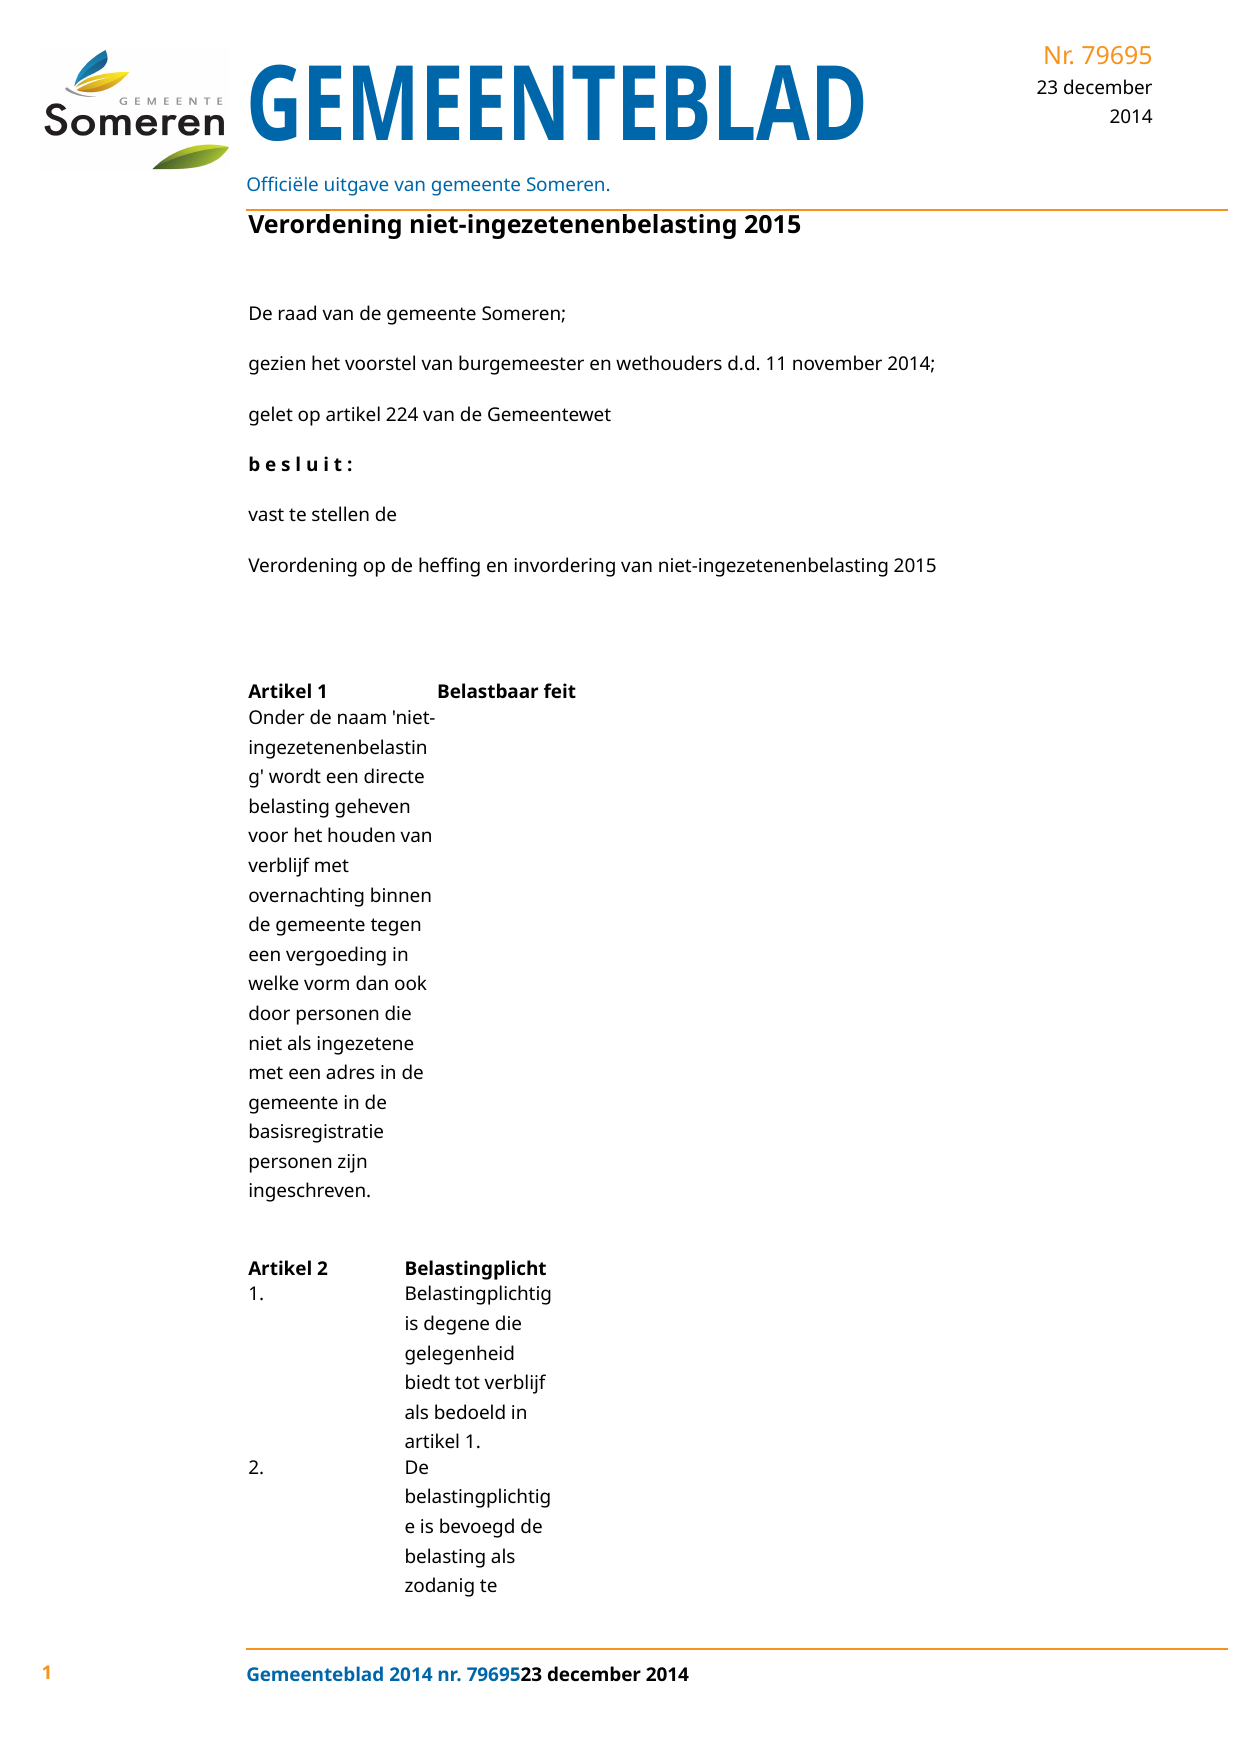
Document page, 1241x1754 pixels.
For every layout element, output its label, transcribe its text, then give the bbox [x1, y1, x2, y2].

table_cell Onder de naam 'niet-ingezetenenbelasting' wordt een directe belasting geheven voor het houden van verblijf met overnachting binnen de gemeente tegen een vergoeding in welke vorm dan ook door personen die niet als ingezetene met een adres in de gemeente in de basisregistratie personen zijn ingeschreven. [248, 704, 437, 1203]
text gelet op artikel 224 van de Gemeentewet [248, 401, 1152, 426]
text Verordening niet-ingezetenenbelasting 2015 [248, 211, 1152, 241]
table_header Belastingplicht [404, 1255, 561, 1281]
text vast te stellen de [248, 502, 1152, 527]
text gezien het voorstel van burgemeester en wethouders d.d. 11 november 2014; [248, 350, 1152, 376]
table_cell 1. [248, 1281, 404, 1454]
table_cell De belastingplichtige is bevoegd de belasting als zodanig te [404, 1454, 561, 1598]
table_header Belastbaar feit [437, 679, 1152, 704]
table_cell Belastingplichtig is degene die gelegenheid biedt tot verblijf als bedoeld in artikel 1. [404, 1281, 561, 1454]
text b e s l u i t : [248, 451, 1152, 477]
text De raad van de gemeente Someren; [248, 300, 1152, 326]
text Verordening op de heffing en invordering van niet-ingezetenenbelasting 2015 [248, 552, 1152, 578]
table_header Artikel 1 [248, 679, 437, 704]
picture [41, 47, 231, 172]
table_cell 2. [248, 1454, 404, 1598]
table_header Artikel 2 [248, 1255, 404, 1281]
